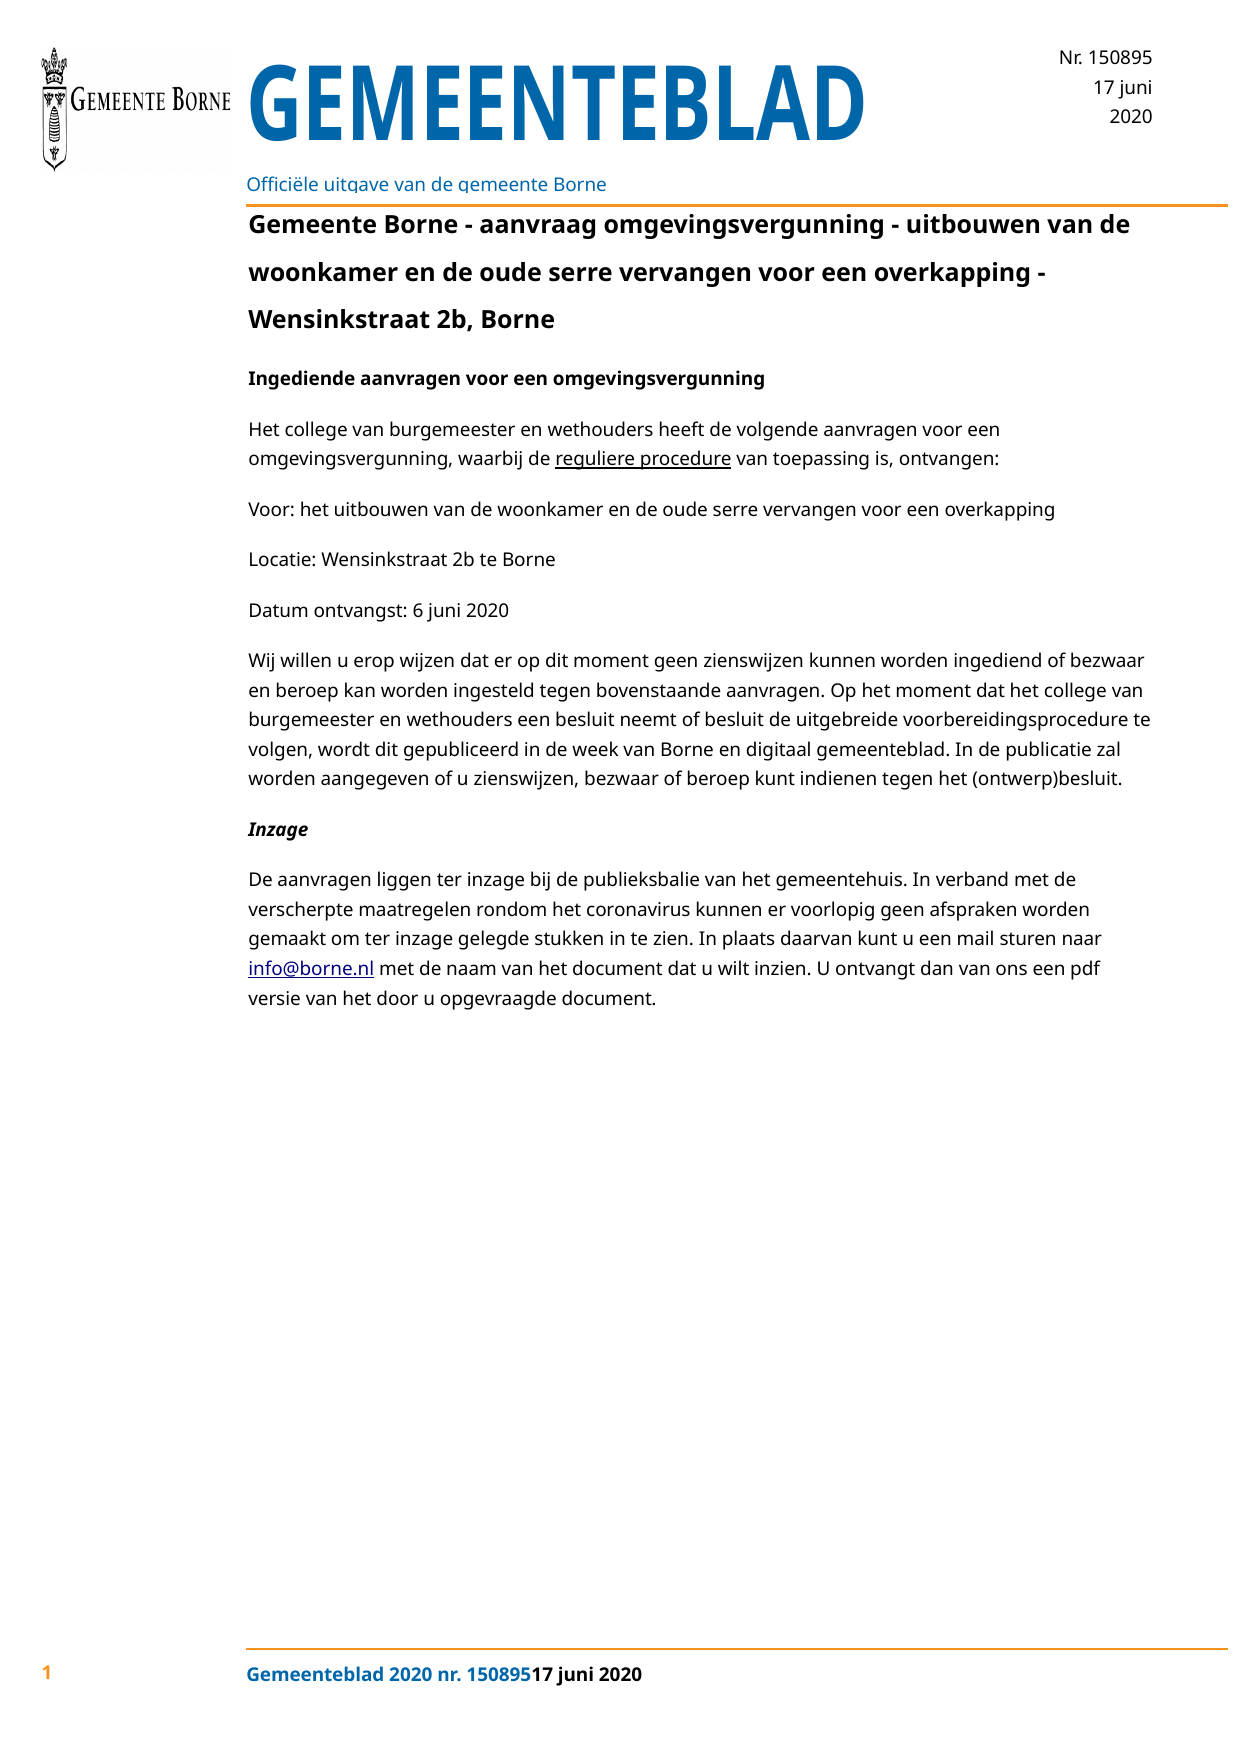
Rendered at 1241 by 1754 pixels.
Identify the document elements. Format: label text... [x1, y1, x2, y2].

text Inzage [248, 816, 1152, 842]
text Ingediende aanvragen voor een omgevingsvergunning [248, 366, 1152, 391]
text Datum ontvangst: 6 juni 2020 [248, 597, 1152, 622]
text Wij willen u erop wijzen dat er op dit moment geen zienswijzen kunnen worden ingediend of bezwaar en beroep kan worden ingesteld tegen bovenstaande aanvragen. Op het moment dat het college van burgemeester en wethouders een besluit neemt of besluit de uitgebreide voorbereidingsprocedure te volgen, wordt dit gepubliceerd in de week van Borne en digitaal gemeenteblad. In de publicatie zal worden aangegeven of u zienswijzen, bezwaar of beroep kunt indienen tegen het (ontwerp)besluit. [248, 647, 1152, 791]
text Het college van burgemeester en wethouders heeft de volgende aanvragen voor een omgevingsvergunning, waarbij de reguliere procedure van toepassing is, ontvangen: [248, 416, 1152, 471]
picture [41, 47, 231, 172]
text Gemeente Borne - aanvraag omgevingsvergunning - uitbouwen van de woonkamer en de oude serre vervangen voor een overkapping - Wensinkstraat 2b, Borne [248, 207, 1152, 336]
text De aanvragen liggen ter inzage bij de publieksbalie van het gemeentehuis. In verband met de verscherpte maatregelen rondom het coronavirus kunnen er voorlopig geen afspraken worden gemaakt om ter inzage gelegde stukken in te zien. In plaats daarvan kunt u een mail sturen naar info@borne.nl met de naam van het document dat u wilt inzien. U ontvangt dan van ons een pdf versie van het door u opgevraagde document. [248, 866, 1152, 1010]
text Voor: het uitbouwen van de woonkamer en de oude serre vervangen voor een overkapping [248, 496, 1152, 522]
text Locatie: Wensinkstraat 2b te Borne [248, 546, 1152, 572]
